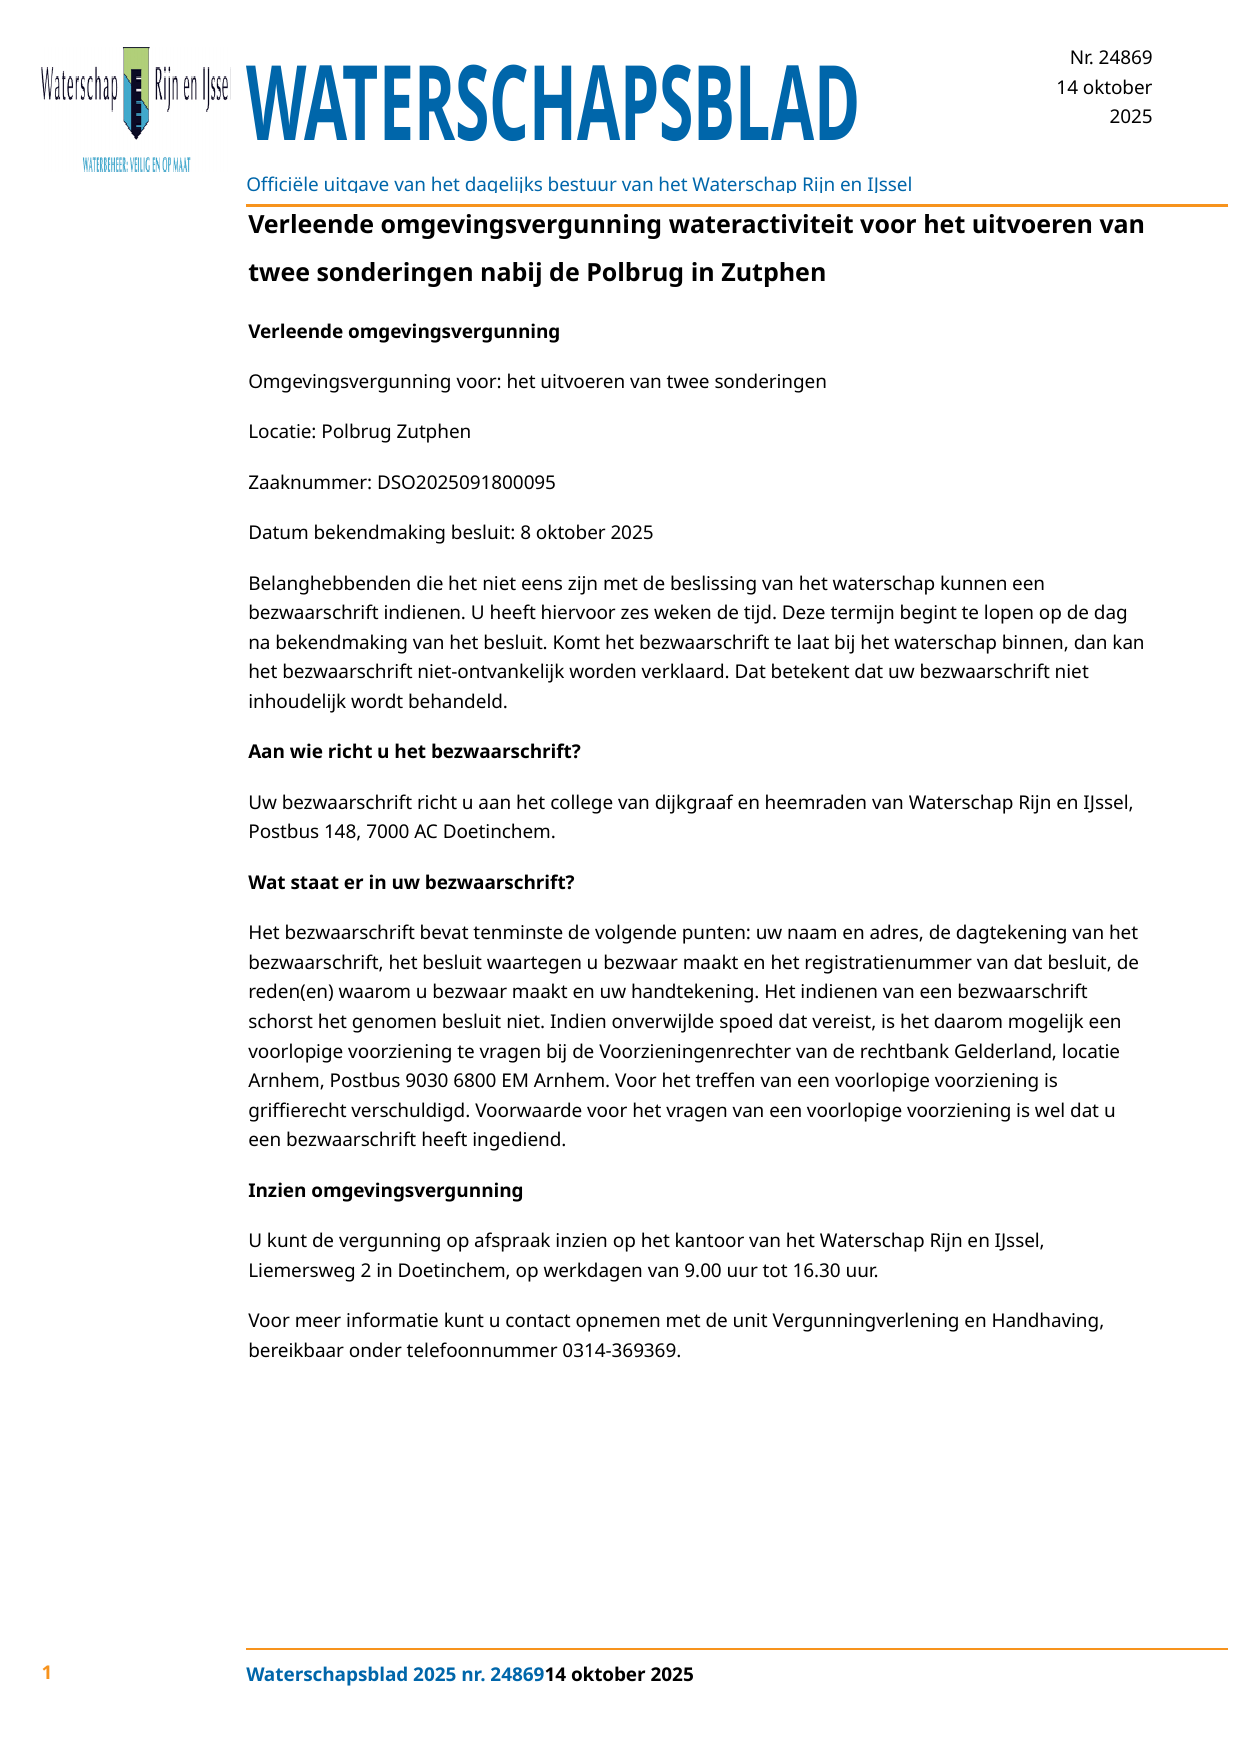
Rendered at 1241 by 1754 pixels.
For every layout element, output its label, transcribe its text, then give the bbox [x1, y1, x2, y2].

text Inzien omgevingsvergunning [248, 1177, 1152, 1203]
text Aan wie richt u het bezwaarschrift? [248, 739, 1152, 764]
text U kunt de vergunning op afspraak inzien op het kantoor van het Waterschap Rijn en IJssel, Liemersweg 2 in Doetinchem, op werkdagen van 9.00 uur tot 16.30 uur. [248, 1227, 1152, 1283]
text Belanghebbenden die het niet eens zijn met de beslissing van het waterschap kunnen een bezwaarschrift indienen. U heeft hiervoor zes weken de tijd. Deze termijn begint te lopen op de dag na bekendmaking van het besluit. Komt het bezwaarschrift te laat bij het waterschap binnen, dan kan het bezwaarschrift niet-ontvankelijk worden verklaard. Dat betekent dat uw bezwaarschrift niet inhoudelijk wordt behandeld. [248, 570, 1152, 714]
text Locatie: Polbrug Zutphen [248, 419, 1152, 444]
text Omgevingsvergunning voor: het uitvoeren van twee sonderingen [248, 368, 1152, 394]
text Datum bekendmaking besluit: 8 oktober 2025 [248, 519, 1152, 545]
text Voor meer informatie kunt u contact opnemen met de unit Vergunningverlening en Handhaving, bereikbaar onder telefoonnummer 0314-369369. [248, 1307, 1152, 1363]
text Het bezwaarschrift bevat tenminste de volgende punten: uw naam en adres, de dagtekening van het bezwaarschrift, het besluit waartegen u bezwaar maakt en het registratienummer van dat besluit, de reden(en) waarom u bezwaar maakt en uw handtekening. Het indienen van een bezwaarschrift schorst het genomen besluit niet. Indien onverwijlde spoed dat vereist, is het daarom mogelijk een voorlopige voorziening te vragen bij de Voorzieningenrechter van de rechtbank Gelderland, locatie Arnhem, Postbus 9030 6800 EM Arnhem. Voor het treffen van een voorlopige voorziening is griffierecht verschuldigd. Voorwaarde voor het vragen van een voorlopige voorziening is wel dat u een bezwaarschrift heeft ingediend. [248, 919, 1152, 1152]
text Zaaknummer: DSO2025091800095 [248, 469, 1152, 495]
text Verleende omgevingsvergunning [248, 318, 1152, 344]
text Wat staat er in uw bezwaarschrift? [248, 869, 1152, 895]
picture [41, 47, 231, 172]
text Uw bezwaarschrift richt u aan het college van dijkgraaf en heemraden van Waterschap Rijn en IJssel, Postbus 148, 7000 AC Doetinchem. [248, 789, 1152, 844]
text Verleende omgevingsvergunning wateractiviteit voor het uitvoeren van twee sonderingen nabij de Polbrug in Zutphen [248, 207, 1152, 288]
